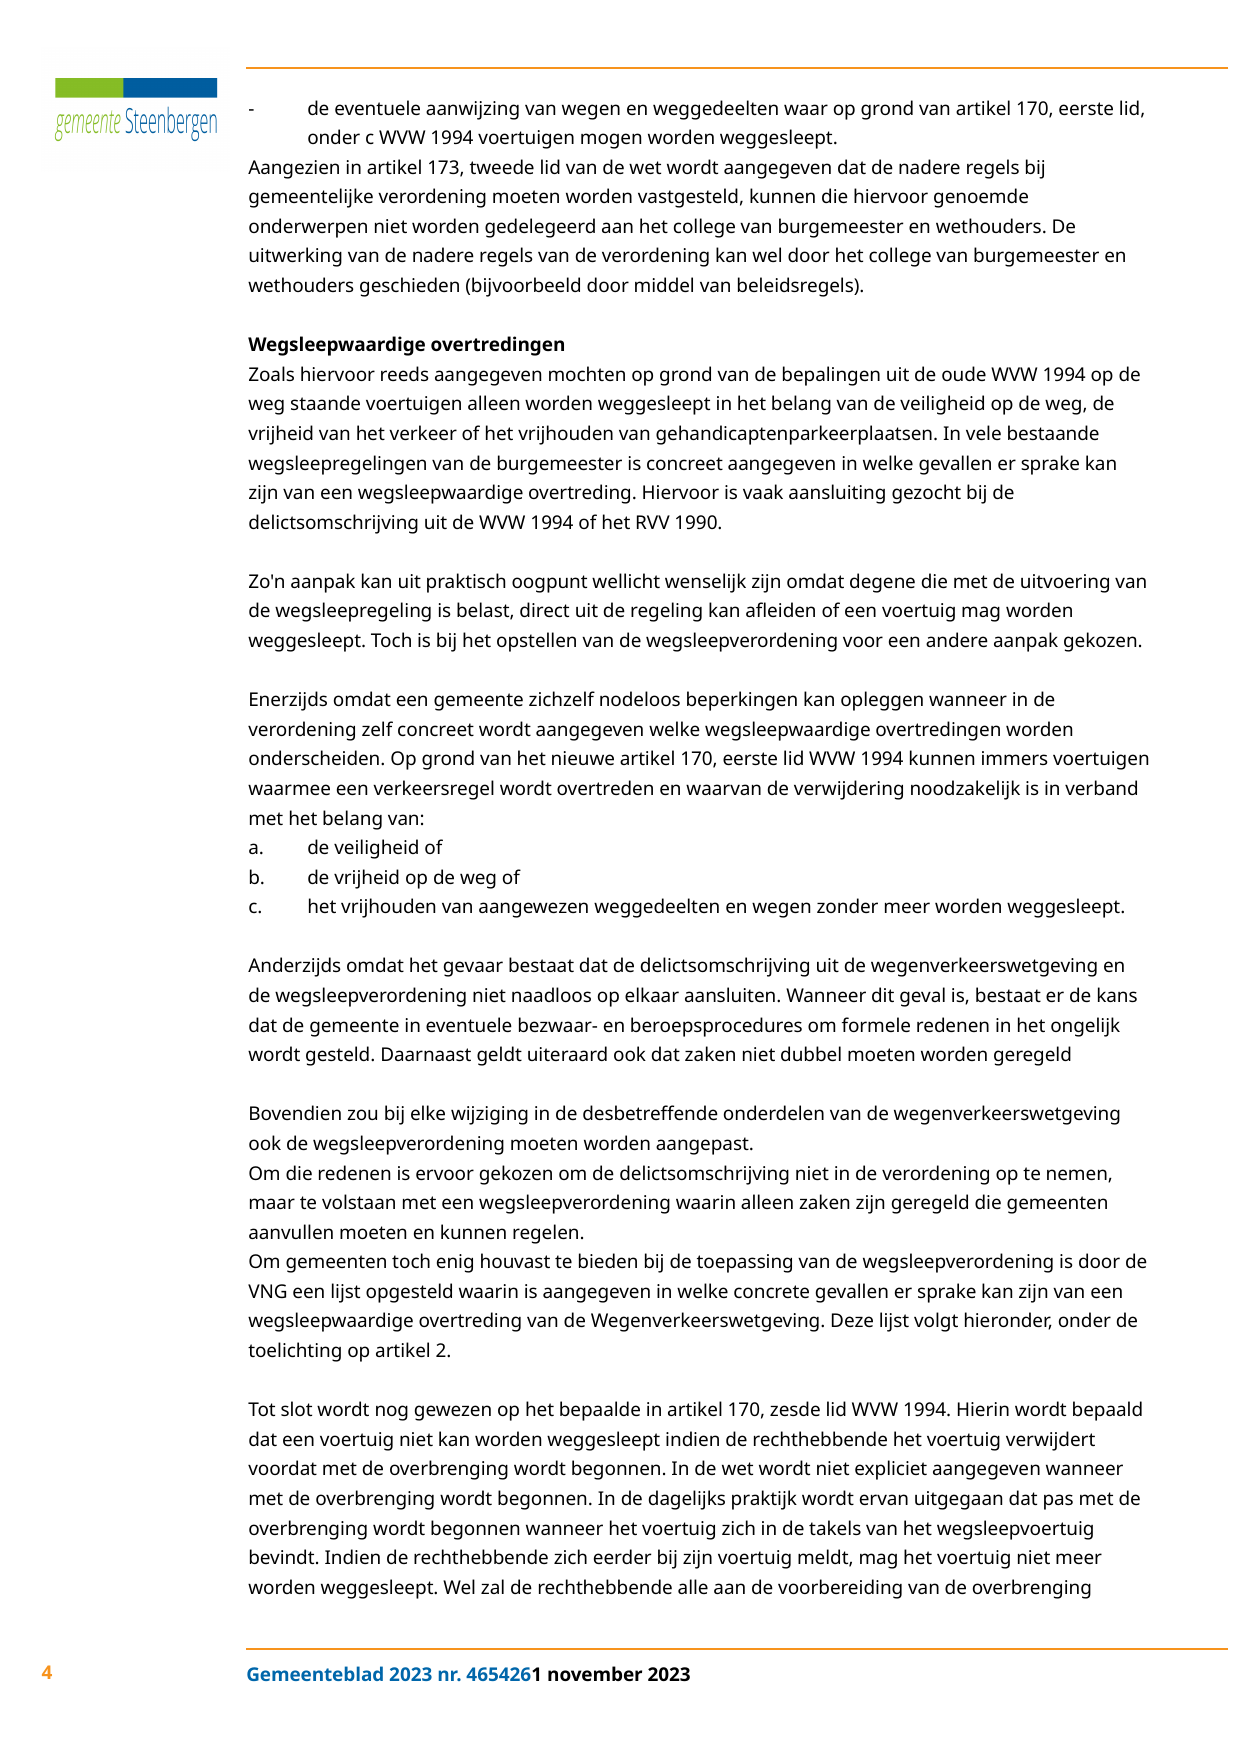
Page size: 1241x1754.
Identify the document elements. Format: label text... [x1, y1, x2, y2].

text Zo'n aanpak kan uit praktisch oogpunt wellicht wenselijk zijn omdat degene die met de uitvoering van de wegsleepregeling is belast, direct uit de regeling kan afleiden of een voertuig mag worden weggesleept. Toch is bij het opstellen van de wegsleepverordening voor een andere aanpak gekozen. [248, 568, 1152, 653]
list de eventuele aanwijzing van wegen en weggedeelten waar op grond van artikel 170, eerste lid, onder c WVW 1994 voertuigen mogen worden weggesleept. [248, 95, 1152, 150]
picture [41, 47, 231, 172]
text Anderzijds omdat het gevaar bestaat dat de delictsomschrijving uit de wegenverkeerswetgeving en de wegsleepverordening niet naadloos op elkaar aansluiten. Wanneer dit geval is, bestaat er de kans dat de gemeente in eventuele bezwaar- en beroepsprocedures om formele redenen in het ongelijk wordt gesteld. Daarnaast geldt uiteraard ook dat zaken niet dubbel moeten worden geregeld [248, 953, 1152, 1067]
text Om die redenen is ervoor gekozen om de delictsomschrijving niet in de verordening op te nemen, maar te volstaan met een wegsleepverordening waarin alleen zaken zijn geregeld die gemeenten aanvullen moeten en kunnen regelen. [248, 1160, 1152, 1245]
text Om gemeenten toch enig houvast te bieden bij de toepassing van de wegsleepverordening is door de VNG een lijst opgesteld waarin is aangegeven in welke concrete gevallen er sprake kan zijn van een wegsleepwaardige overtreding van de Wegenverkeerswetgeving. Deze lijst volgt hieronder, onder de toelichting op artikel 2. [248, 1248, 1152, 1363]
text Aangezien in artikel 173, tweede lid van de wet wordt aangegeven dat de nadere regels bij gemeentelijke verordening moeten worden vastgesteld, kunnen die hiervoor genoemde onderwerpen niet worden gedelegeerd aan het college van burgemeester en wethouders. De uitwerking van de nadere regels van de verordening kan wel door het college van burgemeester en wethouders geschieden (bijvoorbeeld door middel van beleidsregels). [248, 154, 1152, 298]
text Zoals hiervoor reeds aangegeven mochten op grond van de bepalingen uit de oude WVW 1994 op de weg staande voertuigen alleen worden weggesleept in het belang van de veiligheid op de weg, de vrijheid van het verkeer of het vrijhouden van gehandicaptenparkeerplaatsen. In vele bestaande wegsleepregelingen van de burgemeester is concreet aangegeven in welke gevallen er sprake kan zijn van een wegsleepwaardige overtreding. Hiervoor is vaak aansluiting gezocht bij de delictsomschrijving uit de WVW 1994 of het RVV 1990. [248, 361, 1152, 535]
list de vrijheid op de weg of [248, 864, 1152, 890]
list het vrijhouden van aangewezen weggedeelten en wegen zonder meer worden weggesleept. [248, 893, 1152, 919]
text Bovendien zou bij elke wijziging in de desbetreffende onderdelen van de wegenverkeerswetgeving ook de wegsleepverordening moeten worden aangepast. [248, 1101, 1152, 1156]
text Tot slot wordt nog gewezen op het bepaalde in artikel 170, zesde lid WVW 1994. Hierin wordt bepaald dat een voertuig niet kan worden weggesleept indien de rechthebbende het voertuig verwijdert voordat met de overbrenging wordt begonnen. In de wet wordt niet expliciet aangegeven wanneer met de overbrenging wordt begonnen. In de dagelijks praktijk wordt ervan uitgegaan dat pas met de overbrenging wordt begonnen wanneer het voertuig zich in de takels van het wegsleepvoertuig bevindt. Indien de rechthebbende zich eerder bij zijn voertuig meldt, mag het voertuig niet meer worden weggesleept. Wel zal de rechthebbende alle aan de voorbereiding van de overbrenging [248, 1396, 1152, 1600]
text Wegsleepwaardige overtredingen [248, 331, 1152, 357]
text Enerzijds omdat een gemeente zichzelf nodeloos beperkingen kan opleggen wanneer in de verordening zelf concreet wordt aangegeven welke wegsleepwaardige overtredingen worden onderscheiden. Op grond van het nieuwe artikel 170, eerste lid WVW 1994 kunnen immers voertuigen waarmee een verkeersregel wordt overtreden en waarvan de verwijdering noodzakelijk is in verband met het belang van: [248, 686, 1152, 831]
list de veiligheid of [248, 834, 1152, 860]
